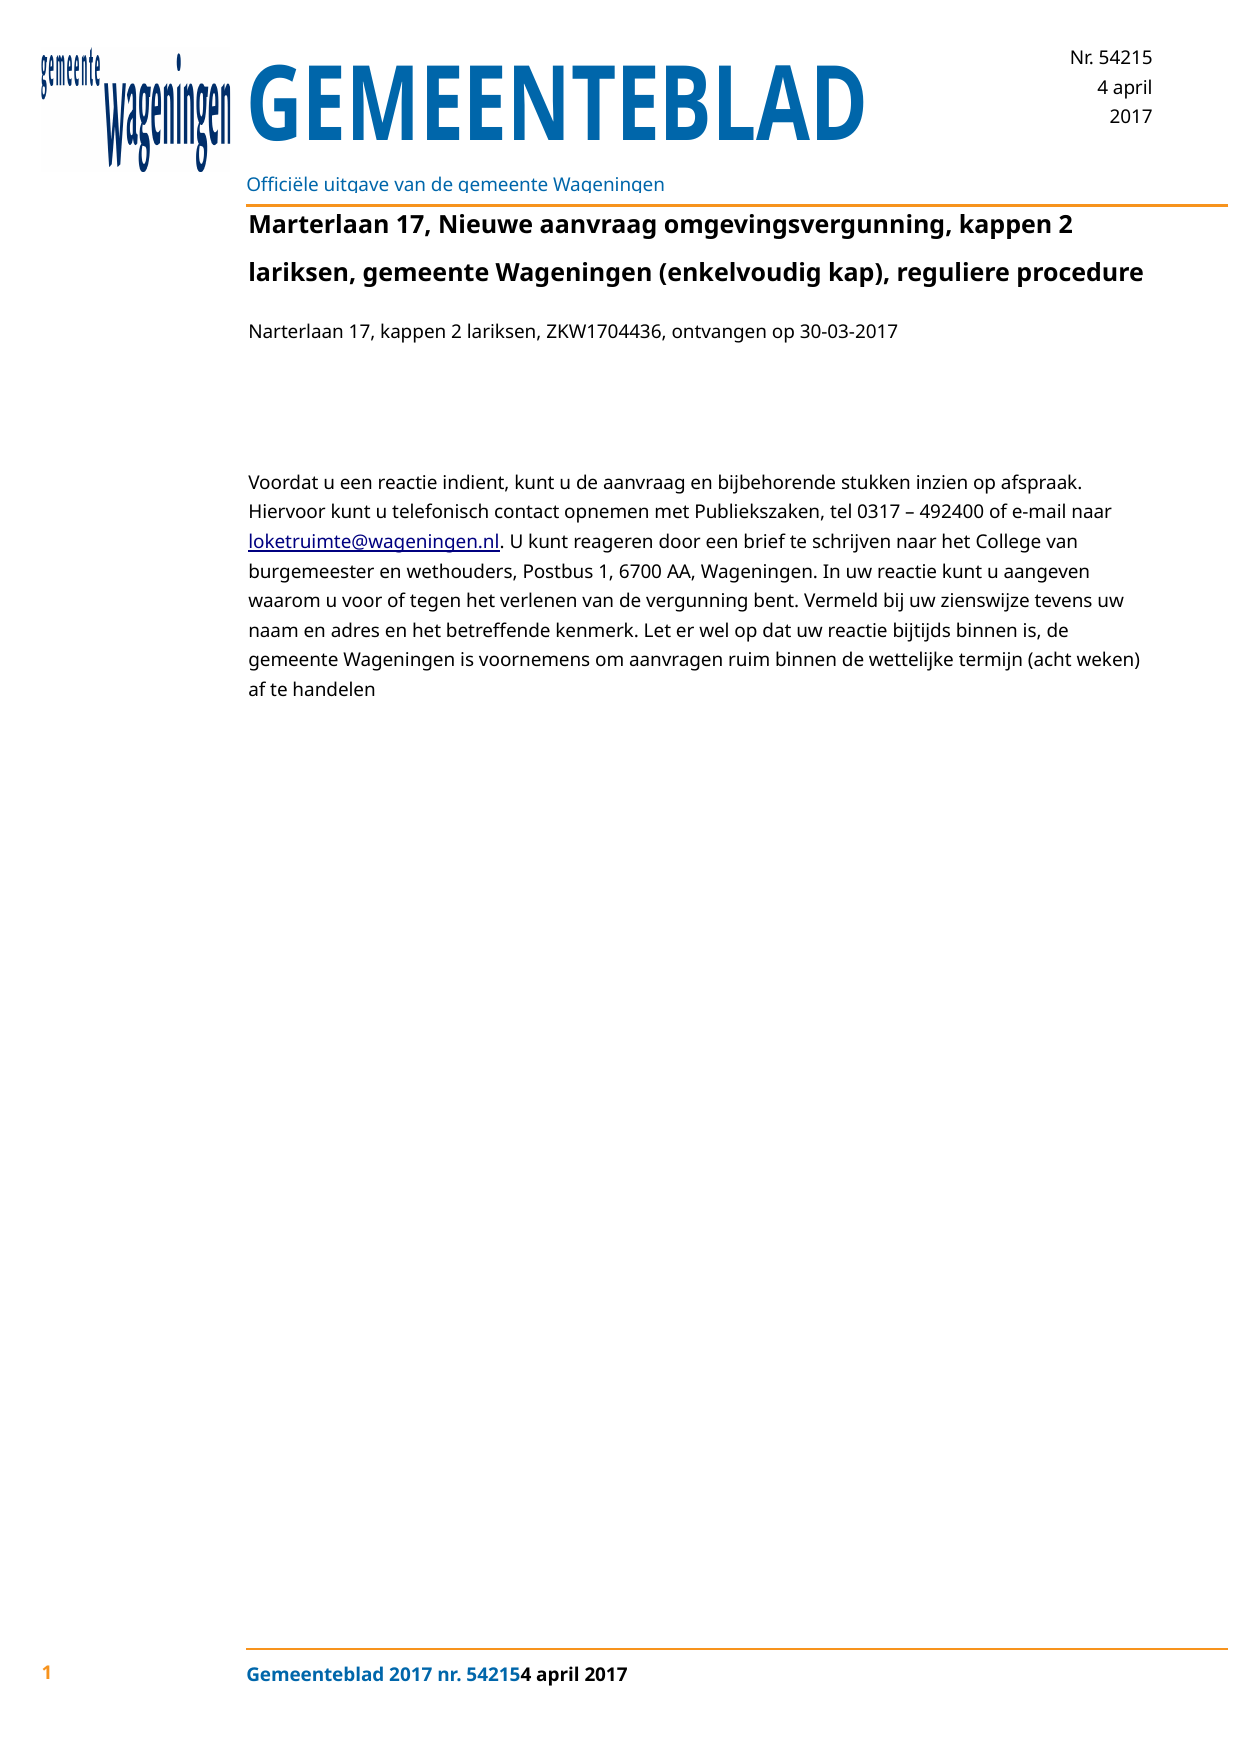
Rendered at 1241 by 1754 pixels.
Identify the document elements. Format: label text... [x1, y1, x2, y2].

picture [41, 47, 231, 172]
text Voordat u een reactie indient, kunt u de aanvraag en bijbehorende stukken inzien op afspraak. Hiervoor kunt u telefonisch contact opnemen met Publiekszaken, tel 0317 – 492400 of e-mail naar loketruimte@wageningen.nl. U kunt reageren door een brief te schrijven naar het College van burgemeester en wethouders, Postbus 1, 6700 AA, Wageningen. In uw reactie kunt u aangeven waarom u voor of tegen het verlenen van de vergunning bent. Vermeld bij uw zienswijze tevens uw naam en adres en het betreffende kenmerk. Let er wel op dat uw reactie bijtijds binnen is, de gemeente Wageningen is voornemens om aanvragen ruim binnen de wettelijke termijn (acht weken) af te handelen [248, 469, 1152, 702]
text Marterlaan 17, Nieuwe aanvraag omgevingsvergunning, kappen 2 lariksen, gemeente Wageningen (enkelvoudig kap), reguliere procedure [248, 207, 1152, 288]
text Narterlaan 17, kappen 2 lariksen, ZKW1704436, ontvangen op 30-03-2017 [248, 318, 1152, 344]
